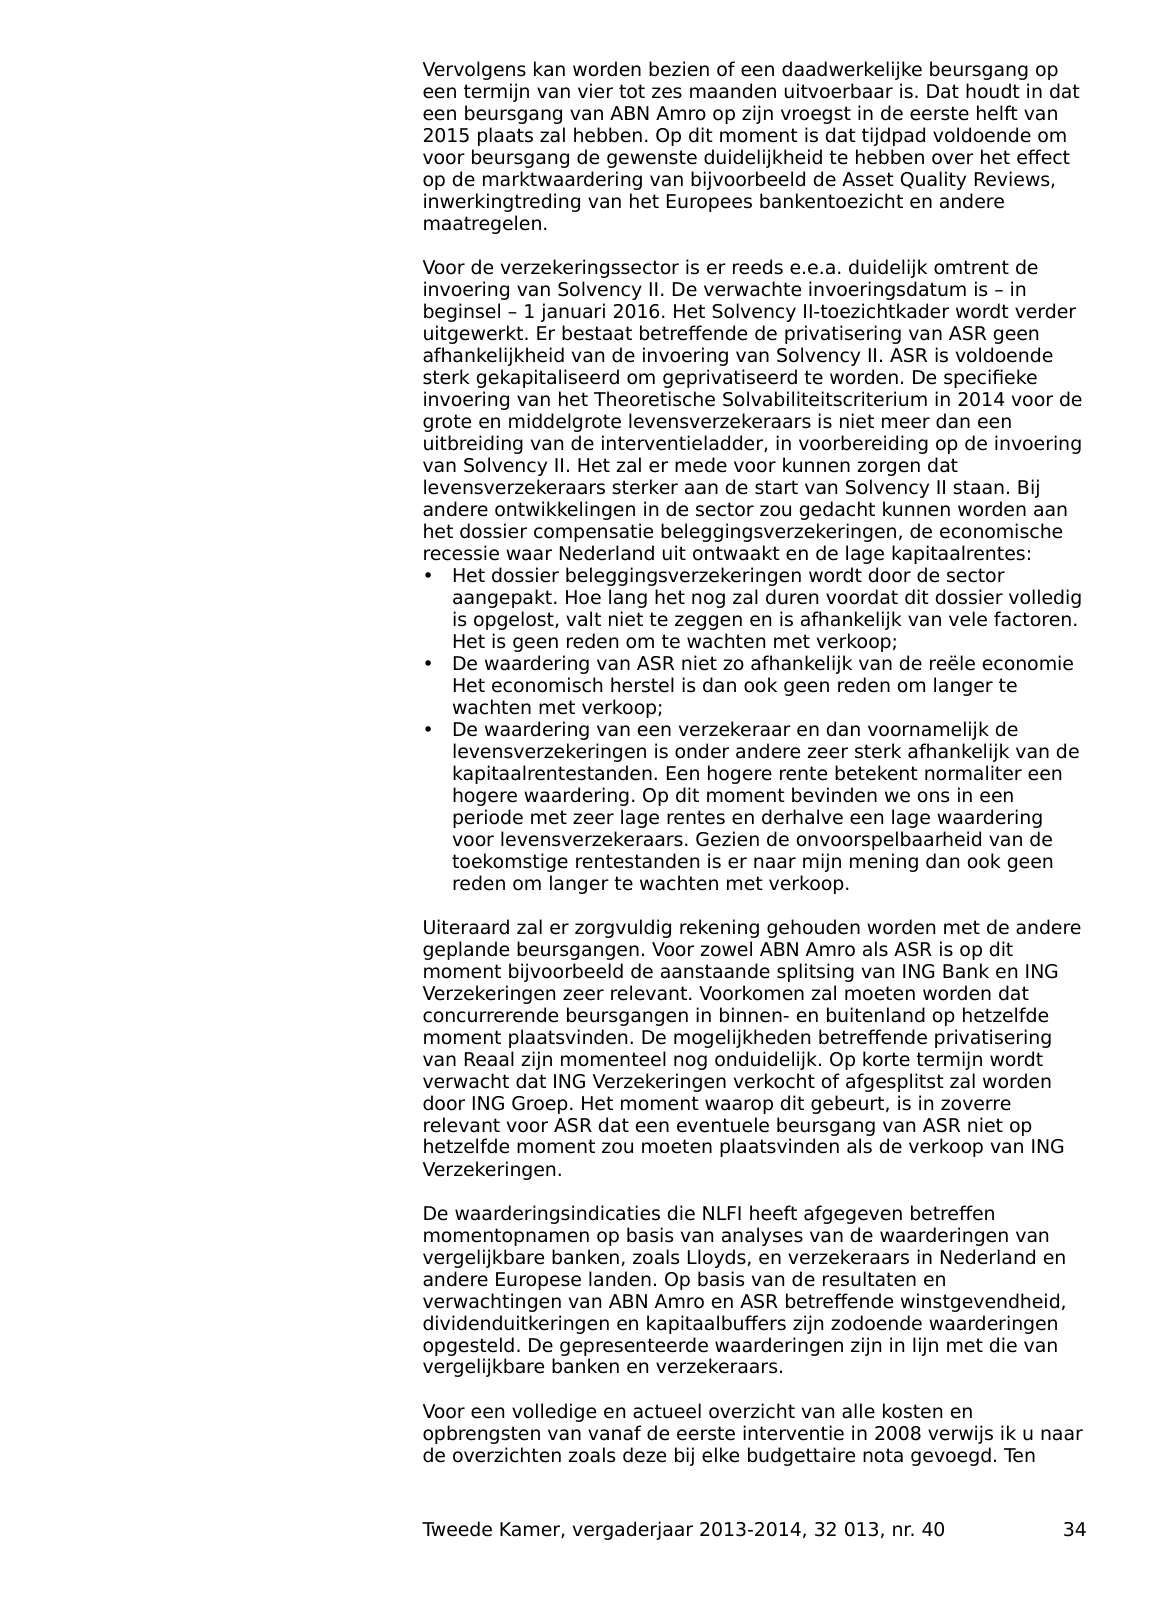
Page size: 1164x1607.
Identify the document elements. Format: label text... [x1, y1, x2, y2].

text Uiteraard zal er zorgvuldig rekening gehouden worden met de andere geplande beursgangen. Voor zowel ABN Amro als ASR is op dit moment bijvoorbeeld de aanstaande splitsing van ING Bank en ING Verzekeringen zeer relevant. Voorkomen zal moeten worden dat concurrerende beursgangen in binnen- en buitenland op hetzelfde moment plaatsvinden. De mogelijkheden betreffende privatisering van Reaal zijn momenteel nog onduidelijk. Op korte termijn wordt verwacht dat ING Verzekeringen verkocht of afgesplitst zal worden door ING Groep. Het moment waarop dit gebeurt, is in zoverre relevant voor ASR dat een eventuele beursgang van ASR niet op hetzelfde moment zou moeten plaatsvinden als de verkoop van ING Verzekeringen. [422, 917, 1087, 1180]
text Vervolgens kan worden bezien of een daadwerkelijke beursgang op een termijn van vier tot zes maanden uitvoerbaar is. Dat houdt in dat een beursgang van ABN Amro op zijn vroegst in de eerste helft van 2015 plaats zal hebben. Op dit moment is dat tijdpad voldoende om voor beursgang de gewenste duidelijkheid te hebben over het effect op de marktwaardering van bijvoorbeeld de Asset Quality Reviews, inwerkingtreding van het Europees bankentoezicht en andere maatregelen. [422, 59, 1087, 235]
text • De waardering van een verzekeraar en dan voornamelijk de levensverzekeringen is onder andere zeer sterk afhankelijk van de kapitaalrentestanden. Een hogere rente betekent normaliter een hogere waardering. Op dit moment bevinden we ons in een periode met zeer lage rentes en derhalve een lage waardering voor levensverzekeraars. Gezien de onvoorspelbaarheid van de toekomstige rentestanden is er naar mijn mening dan ook geen reden om langer te wachten met verkoop. [422, 719, 1087, 894]
text Voor een volledige en actueel overzicht van alle kosten en opbrengsten van vanaf de eerste interventie in 2008 verwijs ik u naar de overzichten zoals deze bij elke budgettaire nota gevoegd. Ten [422, 1401, 1087, 1467]
text Voor de verzekeringssector is er reeds e.e.a. duidelijk omtrent de invoering van Solvency II. De verwachte invoeringsdatum is – in beginsel – 1 januari 2016. Het Solvency II-toezichtkader wordt verder uitgewerkt. Er bestaat betreffende de privatisering van ASR geen afhankelijkheid van de invoering van Solvency II. ASR is voldoende sterk gekapitaliseerd om geprivatiseerd te worden. De specifieke invoering van het Theoretische Solvabiliteitscriterium in 2014 voor de grote en middelgrote levensverzekeraars is niet meer dan een uitbreiding van de interventieladder, in voorbereiding op de invoering van Solvency II. Het zal er mede voor kunnen zorgen dat levensverzekeraars sterker aan de start van Solvency II staan. Bij andere ontwikkelingen in de sector zou gedacht kunnen worden aan het dossier compensatie beleggingsverzekeringen, de economische recessie waar Nederland uit ontwaakt en de lage kapitaalrentes: [422, 257, 1087, 565]
text • De waardering van ASR niet zo afhankelijk van de reële economie Het economisch herstel is dan ook geen reden om langer te wachten met verkoop; [422, 653, 1087, 719]
text De waarderingsindicaties die NLFI heeft afgegeven betreffen momentopnamen op basis van analyses van de waarderingen van vergelijkbare banken, zoals Lloyds, en verzekeraars in Nederland en andere Europese landen. Op basis van de resultaten en verwachtingen van ABN Amro en ASR betreffende winstgevendheid, dividenduitkeringen en kapitaalbuffers zijn zodoende waarderingen opgesteld. De gepresenteerde waarderingen zijn in lijn met die van vergelijkbare banken en verzekeraars. [422, 1203, 1087, 1378]
text • Het dossier beleggingsverzekeringen wordt door de sector aangepakt. Hoe lang het nog zal duren voordat dit dossier volledig is opgelost, valt niet te zeggen en is afhankelijk van vele factoren. Het is geen reden om te wachten met verkoop; [422, 565, 1087, 653]
